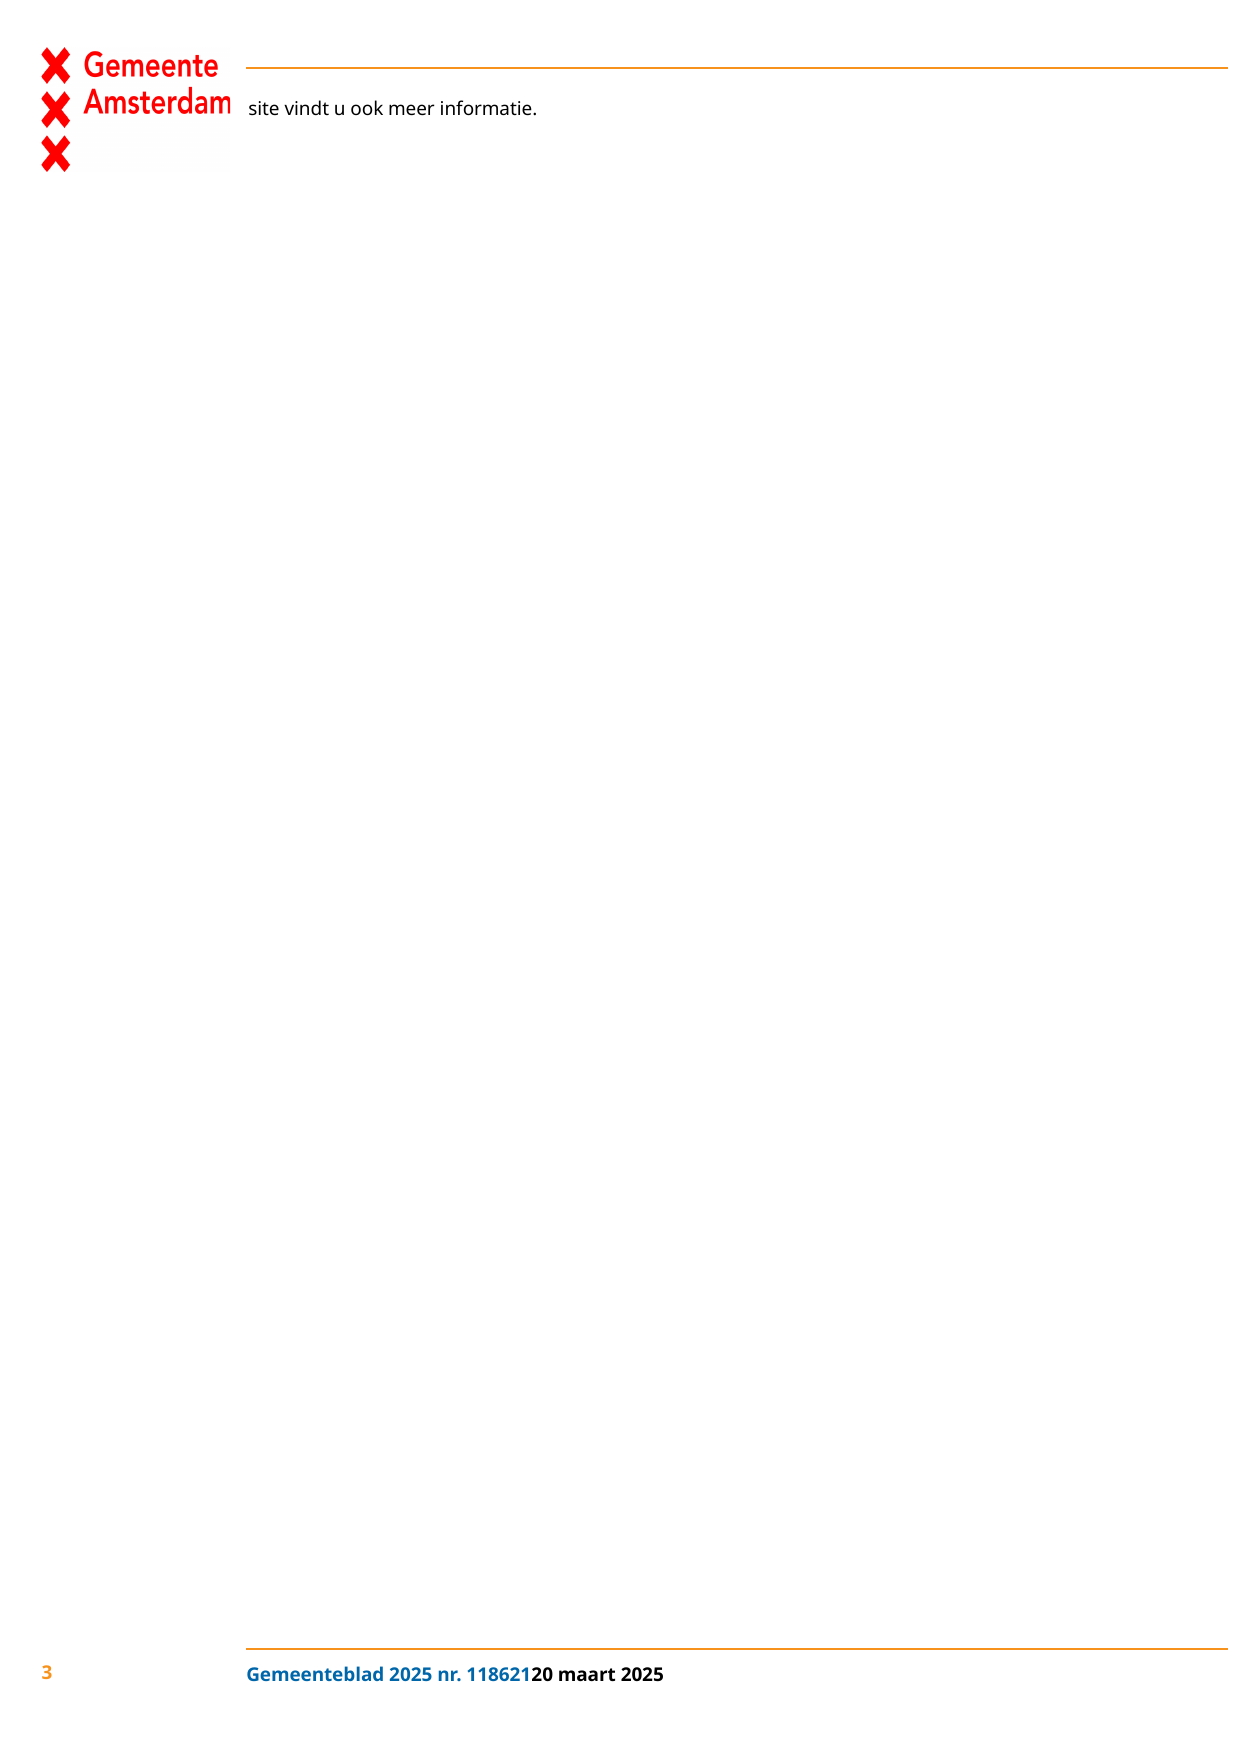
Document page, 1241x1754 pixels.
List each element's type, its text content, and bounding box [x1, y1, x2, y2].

picture [41, 47, 231, 172]
text site vindt u ook meer informatie. [248, 95, 1152, 121]
